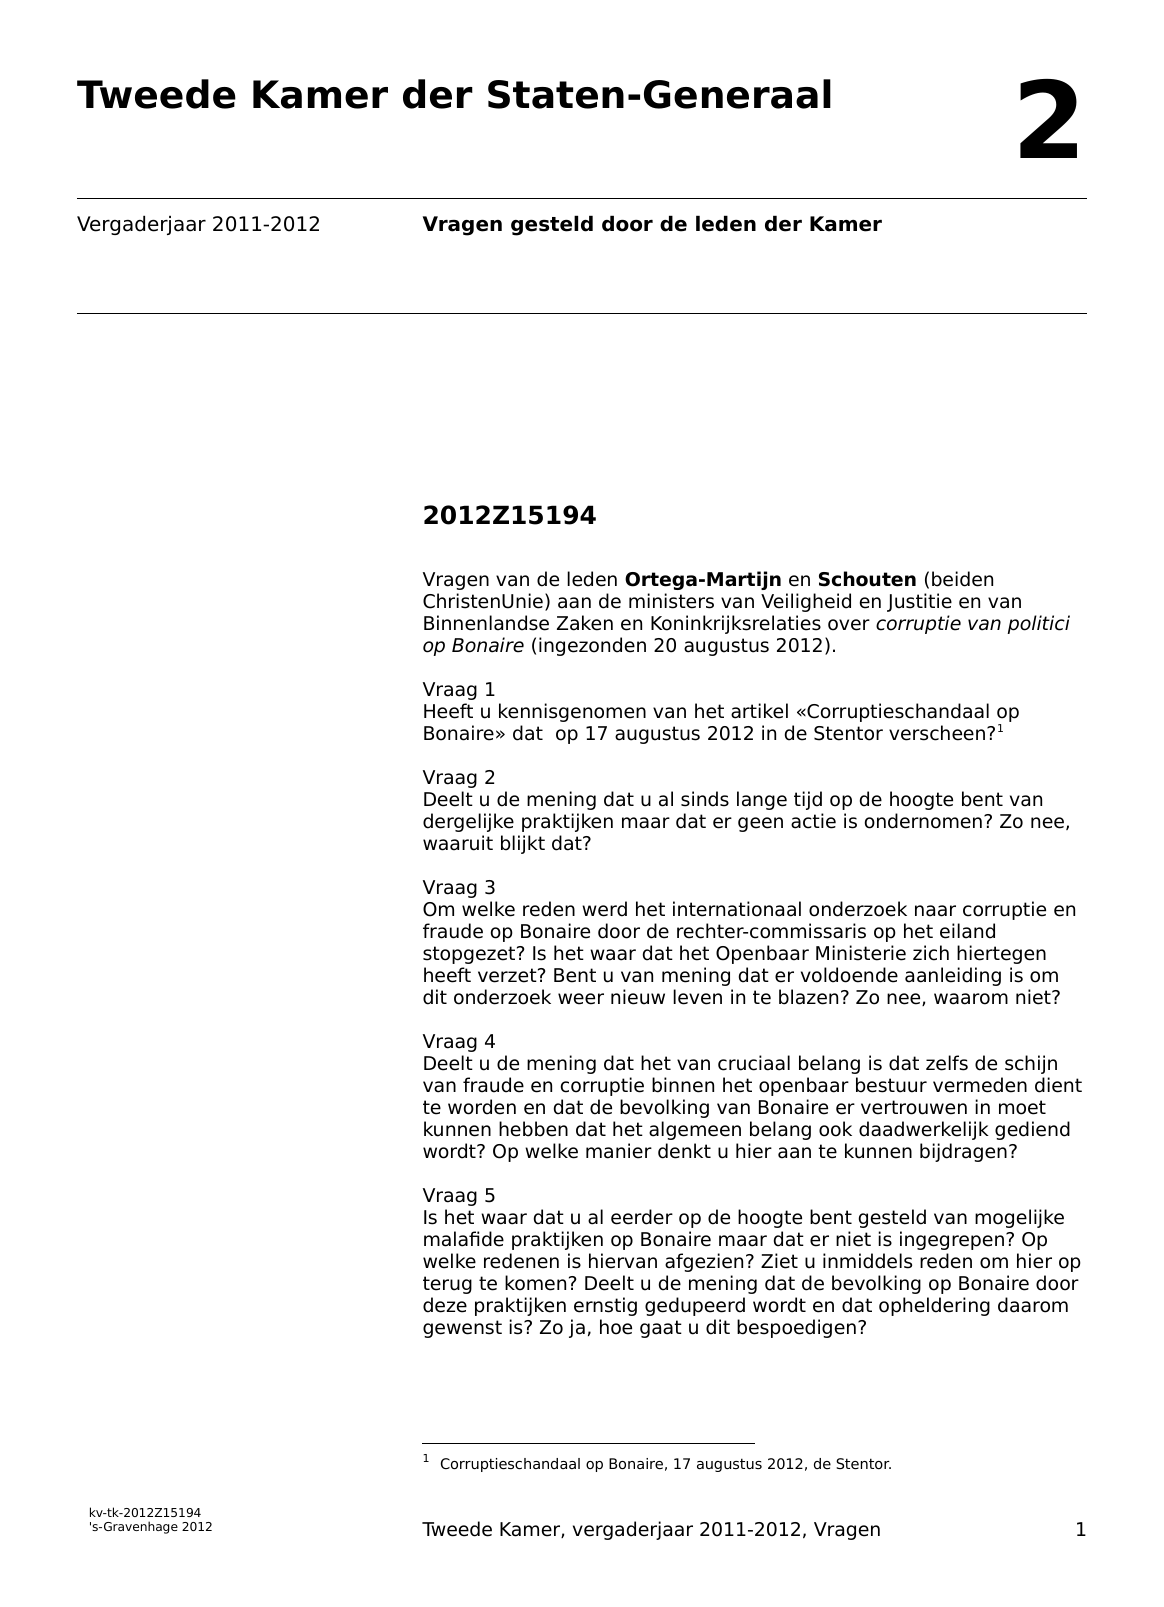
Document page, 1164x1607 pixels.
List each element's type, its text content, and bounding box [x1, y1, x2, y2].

text Heeft u kennisgenomen van het artikel «Corruptieschandaal op Bonaire» dat op 17 augustus 2012 in de Stentor verscheen? [422, 701, 1087, 745]
text Vraag 3 [422, 877, 1087, 899]
text kv-tk-2012Z15194 [88, 1506, 323, 1520]
text Vraag 1 [422, 679, 1087, 701]
text Deelt u de mening dat u al sinds lange tijd op de hoogte bent van dergelijke praktijken maar dat er geen actie is ondernomen? Zo nee, waaruit blijkt dat? [422, 789, 1087, 855]
table_cell Vragen gesteld door de leden der Kamer [422, 199, 1087, 313]
text Is het waar dat u al eerder op de hoogte bent gesteld van mogelijke malafide praktijken op Bonaire maar dat er niet is ingegrepen? Op welke redenen is hiervan afgezien? Ziet u inmiddels reden om hier op terug te komen? Deelt u de mening dat de bevolking op Bonaire door deze praktijken ernstig gedupeerd wordt en dat opheldering daarom gewenst is? Zo ja, hoe gaat u dit bespoedigen? [422, 1207, 1087, 1339]
text Vraag 5 [422, 1185, 1087, 1207]
table_cell Vergaderjaar 2011-2012 [77, 199, 422, 313]
text Vraag 2 [422, 767, 1087, 789]
text Vragen van de leden Ortega-Martijn en Schouten (beiden ChristenUnie) aan de ministers van Veiligheid en Justitie en van Binnenlandse Zaken en Koninkrijksrelaties over corruptie van politici op Bonaire (ingezonden 20 augustus 2012). [422, 569, 1087, 657]
table_header Tweede Kamer der Staten-Generaal [77, 59, 886, 198]
text Corruptieschandaal op Bonaire, 17 augustus 2012, de Stentor. [422, 1452, 1087, 1474]
text Om welke reden werd het internationaal onderzoek naar corruptie en fraude op Bonaire door de rechter-commissaris op het eiland stopgezet? Is het waar dat het Openbaar Ministerie zich hiertegen heeft verzet? Bent u van mening dat er voldoende aanleiding is om dit onderzoek weer nieuw leven in te blazen? Zo nee, waarom niet? [422, 899, 1087, 1009]
text Deelt u de mening dat het van cruciaal belang is dat zelfs de schijn van fraude en corruptie binnen het openbaar bestuur vermeden dient te worden en dat de bevolking van Bonaire er vertrouwen in moet kunnen hebben dat het algemeen belang ook daadwerkelijk gediend wordt? Op welke manier denkt u hier aan te kunnen bijdragen? [422, 1053, 1087, 1163]
text 2012Z15194 [422, 501, 1087, 531]
text 's-Gravenhage 2012 [88, 1520, 323, 1534]
text Vraag 4 [422, 1031, 1087, 1053]
table_header 2 [886, 59, 1087, 198]
